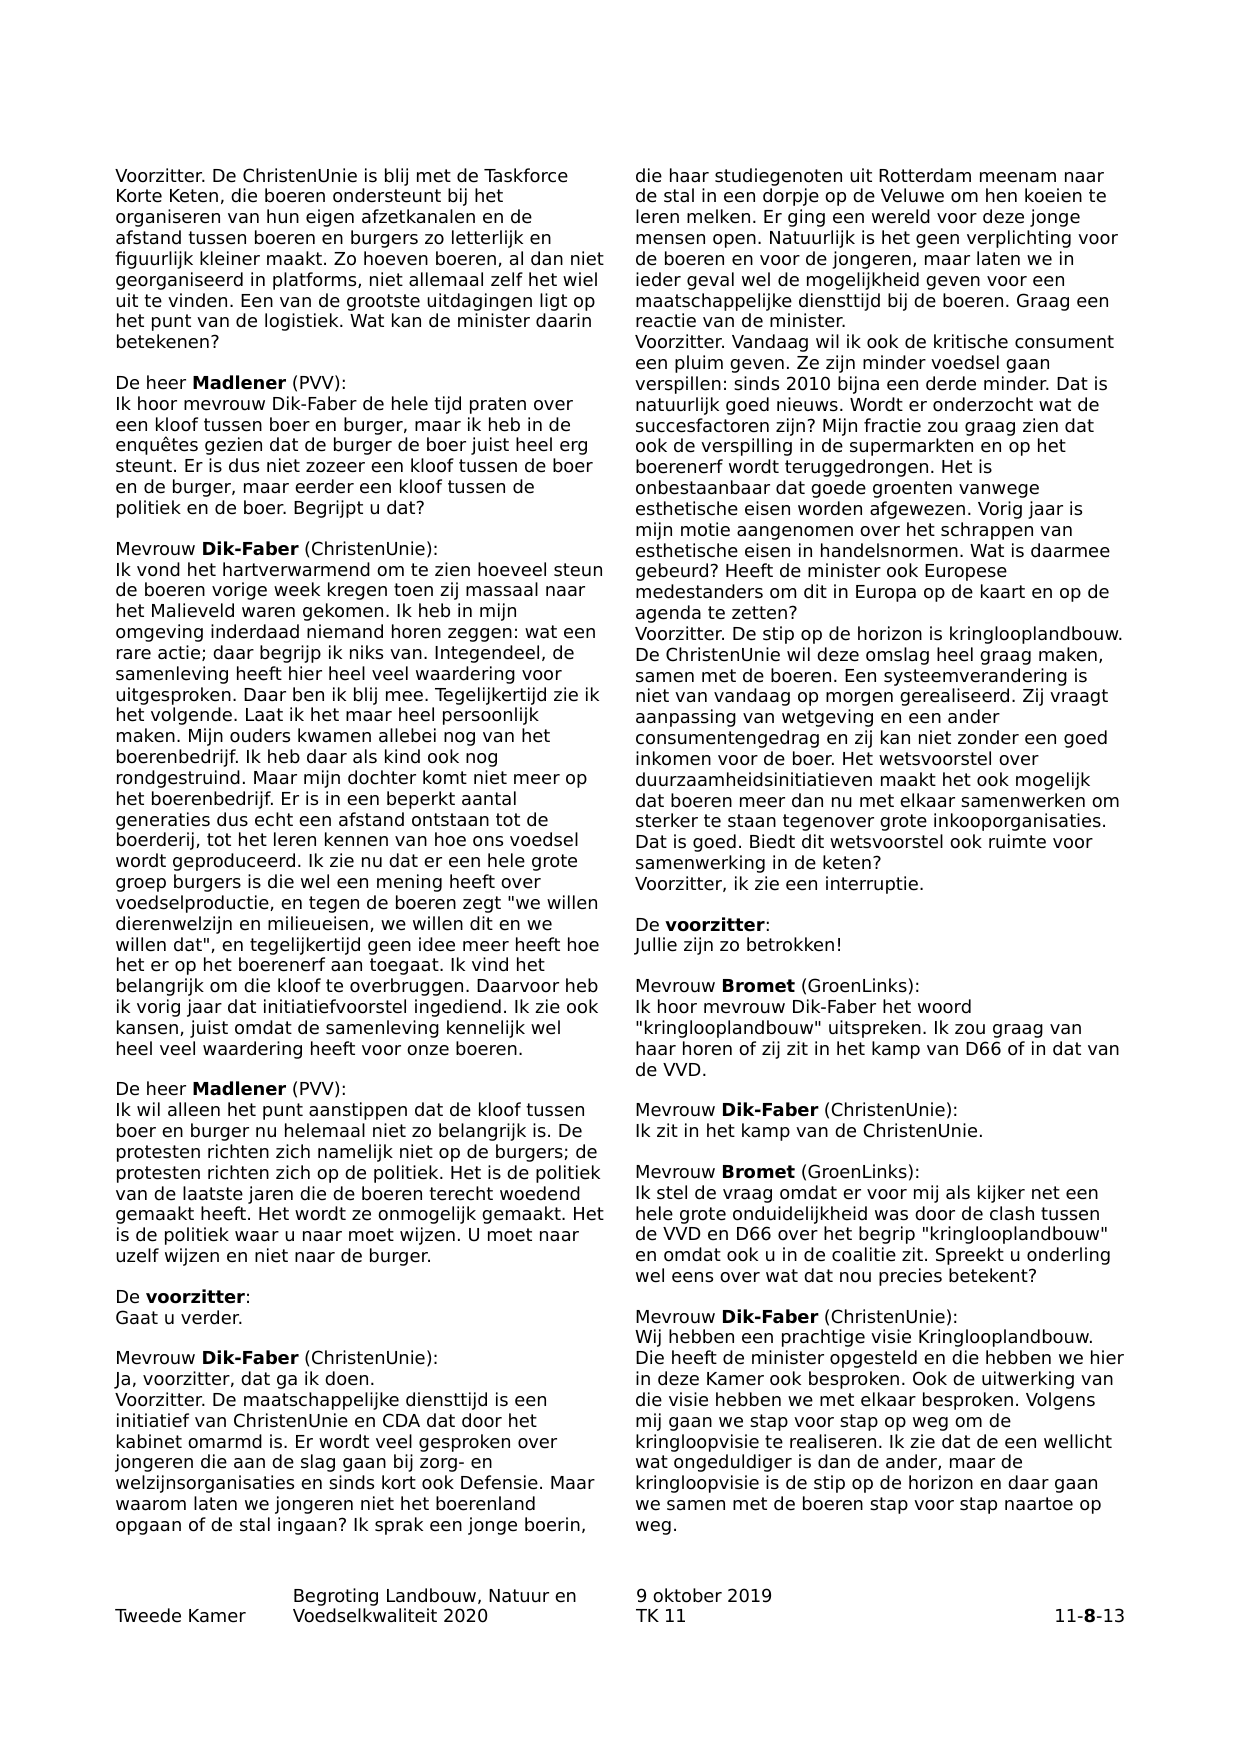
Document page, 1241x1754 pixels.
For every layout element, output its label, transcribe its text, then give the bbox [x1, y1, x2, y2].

text Mevrouw Dik-Faber (ChristenUnie): [115, 538, 605, 559]
text die haar studiegenoten uit Rotterdam meenam naar de stal in een dorpje op de Veluwe om hen koeien te leren melken. Er ging een wereld voor deze jonge mensen open. Natuurlijk is het geen verplichting voor de boeren en voor de jongeren, maar laten we in ieder geval wel de mogelijkheid geven voor een maatschappelijke diensttijd bij de boeren. Graag een reactie van de minister. [635, 165, 1125, 332]
text Ik stel de vraag omdat er voor mij als kijker net een hele grote onduidelijkheid was door de clash tussen de VVD en D66 over het begrip "kringlooplandbouw" en omdat ook u in de coalitie zit. Spreekt u onderling wel eens over wat dat nou precies betekent? [635, 1182, 1125, 1287]
text Voorzitter. De stip op de horizon is kringlooplandbouw. De ChristenUnie wil deze omslag heel graag maken, samen met de boeren. Een systeemverandering is niet van vandaag op morgen gerealiseerd. Zij vraagt aanpassing van wetgeving en een ander consumentengedrag en zij kan niet zonder een goed inkomen voor de boer. Het wetsvoorstel over duurzaamheidsinitiatieven maakt het ook mogelijk dat boeren meer dan nu met elkaar samenwerken om sterker te staan tegenover grote inkooporganisaties. Dat is goed. Biedt dit wetsvoorstel ook ruimte voor samenwerking in de keten? [635, 624, 1125, 874]
text Ik hoor mevrouw Dik-Faber de hele tijd praten over een kloof tussen boer en burger, maar ik heb in de enquêtes gezien dat de burger de boer juist heel erg steunt. Er is dus niet zozeer een kloof tussen de boer en de burger, maar eerder een kloof tussen de politiek en de boer. Begrijpt u dat? [115, 393, 605, 518]
text Ja, voorzitter, dat ga ik doen. [115, 1369, 605, 1390]
text Voorzitter. De ChristenUnie is blij met de Taskforce Korte Keten, die boeren ondersteunt bij het organiseren van hun eigen afzetkanalen en de afstand tussen boeren en burgers zo letterlijk en figuurlijk kleiner maakt. Zo hoeven boeren, al dan niet georganiseerd in platforms, niet allemaal zelf het wiel uit te vinden. Een van de grootste uitdagingen ligt op het punt van de logistiek. Wat kan de minister daarin betekenen? [115, 165, 605, 353]
text Mevrouw Bromet (GroenLinks): [635, 1162, 1125, 1182]
text Jullie zijn zo betrokken! [635, 935, 1125, 956]
text De heer Madlener (PVV): [115, 1079, 605, 1100]
text Voorzitter, ik zie een interruptie. [635, 874, 1125, 894]
text Voorzitter. De maatschappelijke diensttijd is een initiatief van ChristenUnie en CDA dat door het kabinet omarmd is. Er wordt veel gesproken over jongeren die aan de slag gaan bij zorg- en welzijnsorganisaties en sinds kort ook Defensie. Maar waarom laten we jongeren niet het boerenland opgaan of de stal ingaan? Ik sprak een jonge boerin, [115, 1390, 605, 1536]
text Wij hebben een prachtige visie Kringlooplandbouw. Die heeft de minister opgesteld en die hebben we hier in deze Kamer ook besproken. Ook de uitwerking van die visie hebben we met elkaar besproken. Volgens mij gaan we stap voor stap op weg om de kringloopvisie te realiseren. Ik zie dat de een wellicht wat ongeduldiger is dan de ander, maar de kringloopvisie is de stip op de horizon en daar gaan we samen met de boeren stap voor stap naartoe op weg. [635, 1327, 1125, 1536]
text Mevrouw Dik-Faber (ChristenUnie): [635, 1100, 1125, 1121]
text De voorzitter: [115, 1287, 605, 1307]
text Ik wil alleen het punt aanstippen dat de kloof tussen boer en burger nu helemaal niet zo belangrijk is. De protesten richten zich namelijk niet op de burgers; de protesten richten zich op de politiek. Het is de politiek van de laatste jaren die de boeren terecht woedend gemaakt heeft. Het wordt ze onmogelijk gemaakt. Het is de politiek waar u naar moet wijzen. U moet naar uzelf wijzen en niet naar de burger. [115, 1100, 605, 1267]
text Ik zit in het kamp van de ChristenUnie. [635, 1121, 1125, 1142]
text Mevrouw Dik-Faber (ChristenUnie): [115, 1348, 605, 1369]
text Mevrouw Bromet (GroenLinks): [635, 976, 1125, 997]
text Gaat u verder. [115, 1307, 605, 1328]
text Mevrouw Dik-Faber (ChristenUnie): [635, 1307, 1125, 1327]
text Ik hoor mevrouw Dik-Faber het woord "kringlooplandbouw" uitspreken. Ik zou graag van haar horen of zij zit in het kamp van D66 of in dat van de VVD. [635, 997, 1125, 1080]
text Ik vond het hartverwarmend om te zien hoeveel steun de boeren vorige week kregen toen zij massaal naar het Malieveld waren gekomen. Ik heb in mijn omgeving inderdaad niemand horen zeggen: wat een rare actie; daar begrijp ik niks van. Integendeel, de samenleving heeft hier heel veel waardering voor uitgesproken. Daar ben ik blij mee. Tegelijkertijd zie ik het volgende. Laat ik het maar heel persoonlijk maken. Mijn ouders kwamen allebei nog van het boerenbedrijf. Ik heb daar als kind ook nog rondgestruind. Maar mijn dochter komt niet meer op het boerenbedrijf. Er is in een beperkt aantal generaties dus echt een afstand ontstaan tot de boerderij, tot het leren kennen van hoe ons voedsel wordt geproduceerd. Ik zie nu dat er een hele grote groep burgers is die wel een mening heeft over voedselproductie, en tegen de boeren zegt "we willen dierenwelzijn en milieueisen, we willen dit en we willen dat", en tegelijkertijd geen idee meer heeft hoe het er op het boerenerf aan toegaat. Ik vind het belangrijk om die kloof te overbruggen. Daarvoor heb ik vorig jaar dat initiatiefvoorstel ingediend. Ik zie ook kansen, juist omdat de samenleving kennelijk wel heel veel waardering heeft voor onze boeren. [115, 559, 605, 1059]
text De voorzitter: [635, 914, 1125, 935]
text De heer Madlener (PVV): [115, 373, 605, 393]
text Voorzitter. Vandaag wil ik ook de kritische consument een pluim geven. Ze zijn minder voedsel gaan verspillen: sinds 2010 bijna een derde minder. Dat is natuurlijk goed nieuws. Wordt er onderzocht wat de succesfactoren zijn? Mijn fractie zou graag zien dat ook de verspilling in de supermarkten en op het boerenerf wordt teruggedrongen. Het is onbestaanbaar dat goede groenten vanwege esthetische eisen worden afgewezen. Vorig jaar is mijn motie aangenomen over het schrappen van esthetische eisen in handelsnormen. Wat is daarmee gebeurd? Heeft de minister ook Europese medestanders om dit in Europa op de kaart en op de agenda te zetten? [635, 332, 1125, 624]
